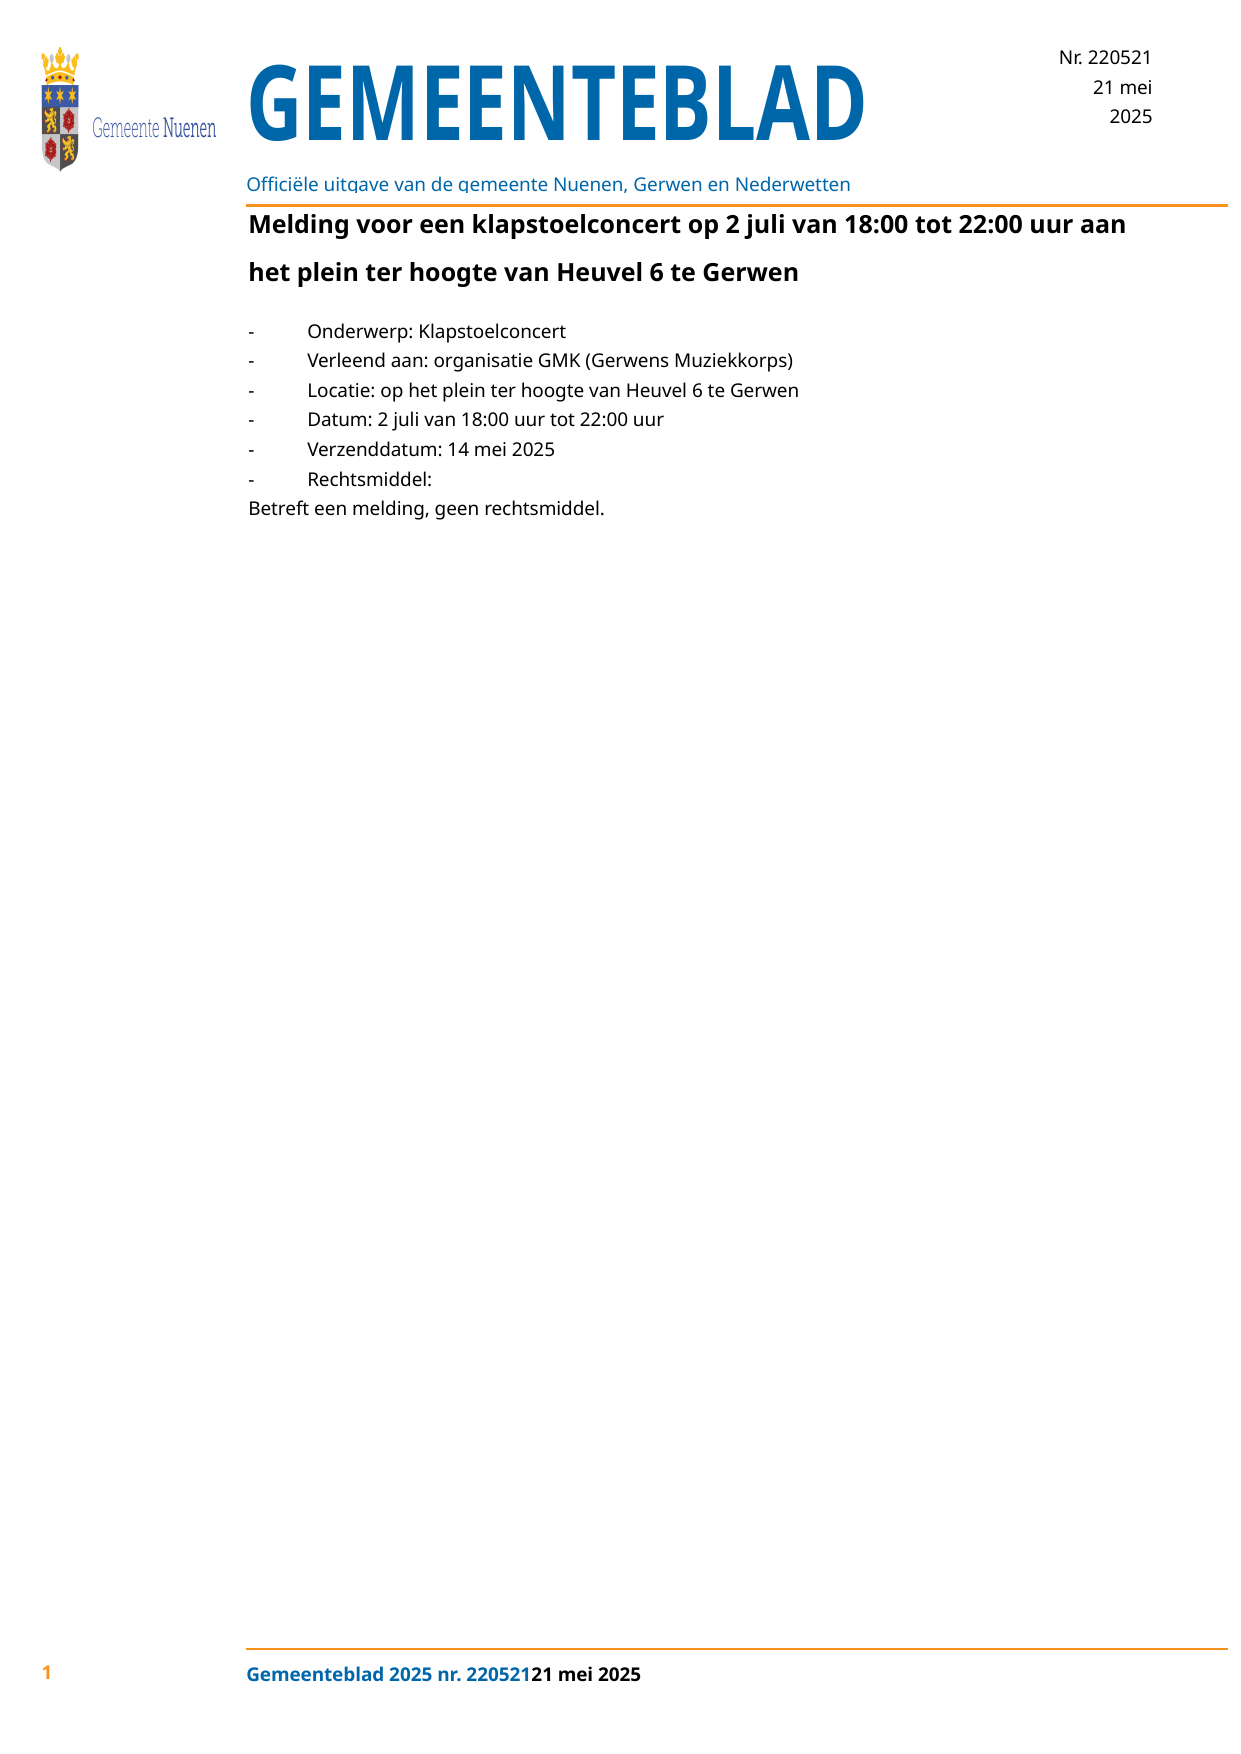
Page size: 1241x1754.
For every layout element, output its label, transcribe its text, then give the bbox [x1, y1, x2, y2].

text Melding voor een klapstoelconcert op 2 juli van 18:00 tot 22:00 uur aan het plein ter hoogte van Heuvel 6 te Gerwen [248, 207, 1152, 288]
list Datum: 2 juli van 18:00 uur tot 22:00 uur [248, 407, 1152, 432]
text Betreft een melding, geen rechtsmiddel. [248, 495, 1152, 521]
list Verleend aan: organisatie GMK (Gerwens Muziekkorps) [248, 347, 1152, 373]
list Verzenddatum: 14 mei 2025 [248, 436, 1152, 462]
list Locatie: op het plein ter hoogte van Heuvel 6 te Gerwen [248, 377, 1152, 403]
list Onderwerp: Klapstoelconcert [248, 318, 1152, 344]
list Rechtsmiddel: [248, 466, 1152, 492]
picture [41, 47, 231, 172]
